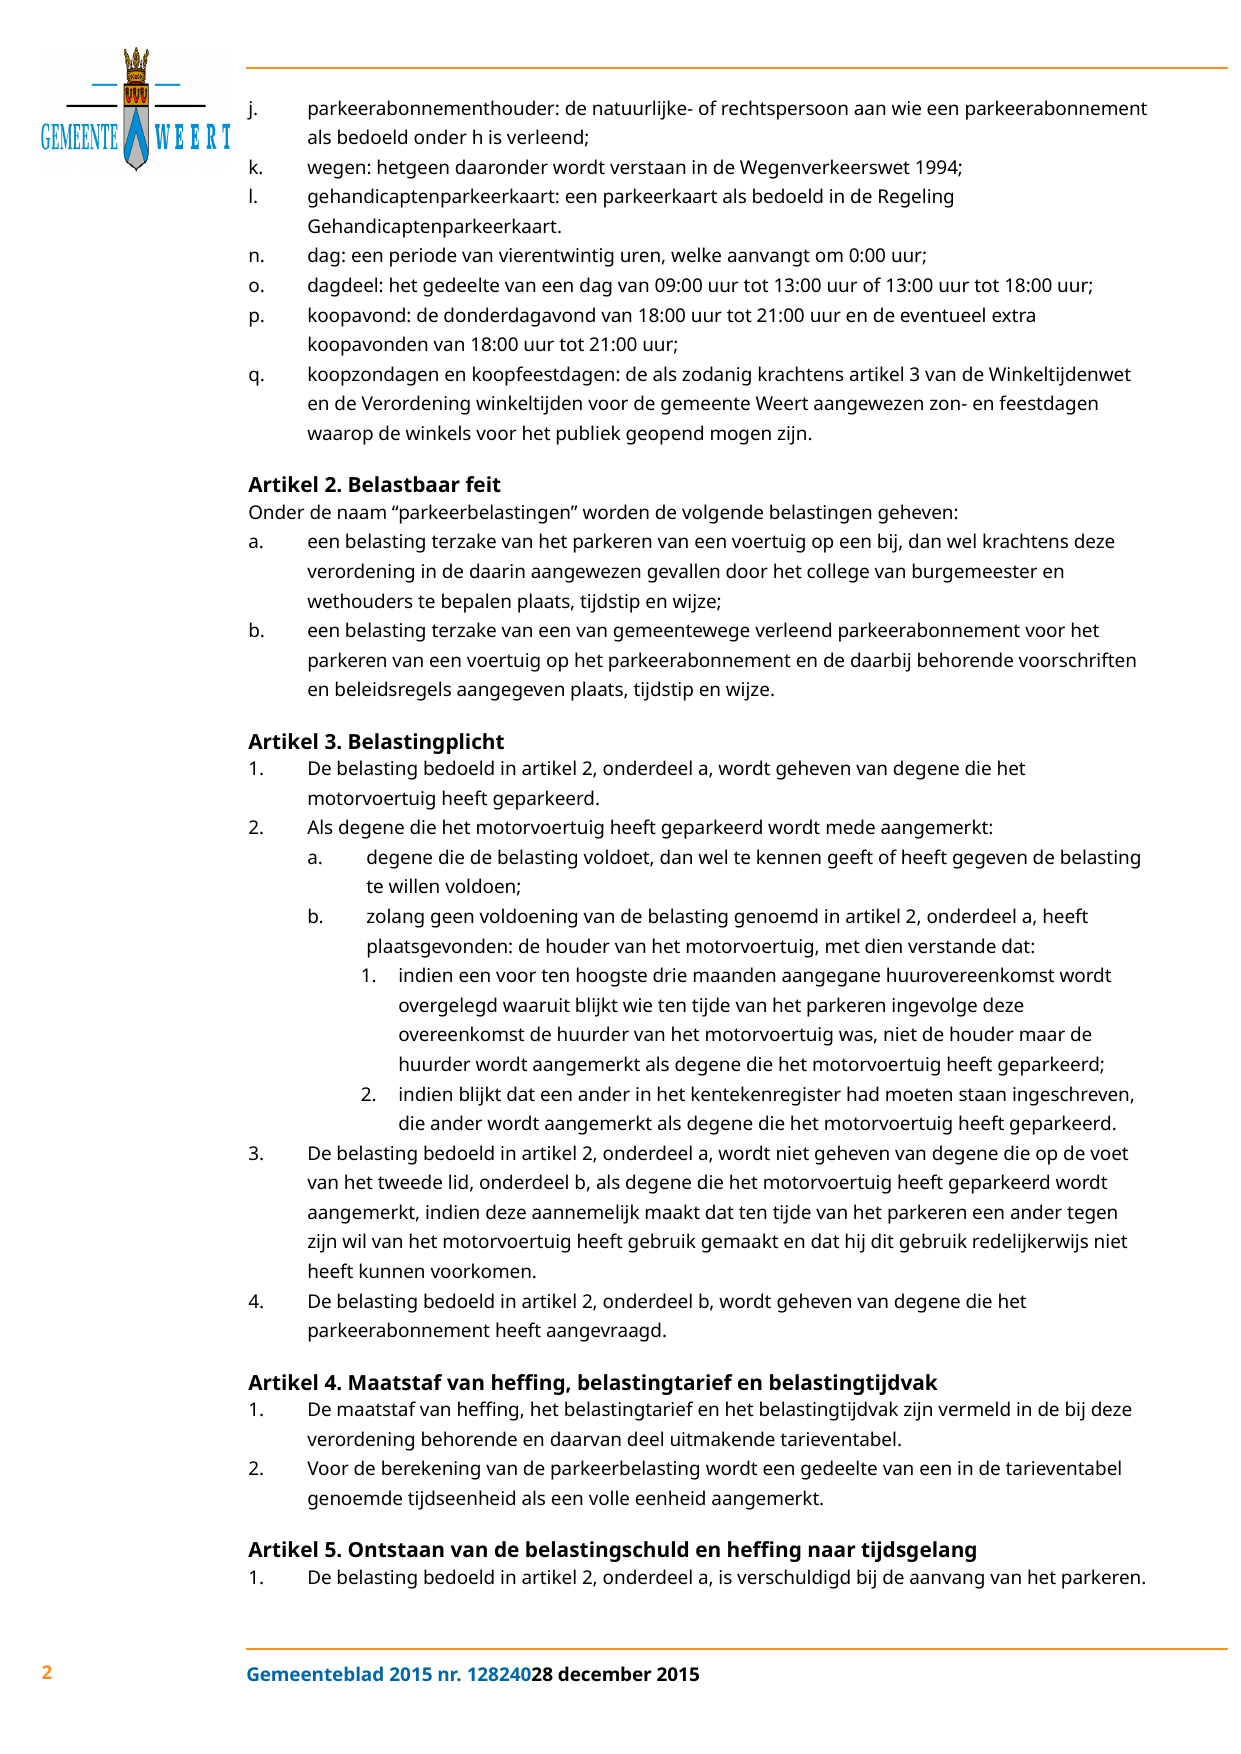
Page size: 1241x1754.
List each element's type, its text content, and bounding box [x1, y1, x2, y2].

list koopzondagen en koopfeestdagen: de als zodanig krachtens artikel 3 van de Winkeltijdenwet en de Verordening winkeltijden voor de gemeente Weert aangewezen zon- en feestdagen waarop de winkels voor het publiek geopend mogen zijn. [248, 361, 1152, 446]
list De belasting bedoeld in artikel 2, onderdeel a, is verschuldigd bij de aanvang van het parkeren. [248, 1564, 1152, 1590]
text Artikel 4. Maatstaf van heffing, belastingtarief en belastingtijdvak [248, 1368, 1152, 1396]
picture [41, 47, 231, 172]
list De belasting bedoeld in artikel 2, onderdeel a, wordt geheven van degene die het motorvoertuig heeft geparkeerd. [248, 755, 1152, 811]
list dag: een periode van vierentwintig uren, welke aanvangt om 0:00 uur; [248, 243, 1152, 268]
list zolang geen voldoening van de belasting genoemd in artikel 2, onderdeel a, heeft plaatsgevonden: de houder van het motorvoertuig, met dien verstande dat: [307, 903, 1152, 959]
list een belasting terzake van het parkeren van een voertuig op een bij, dan wel krachtens deze verordening in de daarin aangewezen gevallen door het college van burgemeester en wethouders te bepalen plaats, tijdstip en wijze; [248, 529, 1152, 613]
list De belasting bedoeld in artikel 2, onderdeel b, wordt geheven van degene die het parkeerabonnement heeft aangevraagd. [248, 1288, 1152, 1343]
text Artikel 3. Belastingplicht [248, 727, 1152, 755]
list De maatstaf van heffing, het belastingtarief en het belastingtijdvak zijn vermeld in de bij deze verordening behorende en daarvan deel uitmakende tarieventabel. [248, 1396, 1152, 1452]
list indien blijkt dat een ander in het kentekenregister had moeten staan ingeschreven, die ander wordt aangemerkt als degene die het motorvoertuig heeft geparkeerd. [361, 1081, 1152, 1136]
list degene die de belasting voldoet, dan wel te kennen geeft of heeft gegeven de belasting te willen voldoen; [307, 844, 1152, 899]
list wegen: hetgeen daaronder wordt verstaan in de Wegenverkeerswet 1994; [248, 154, 1152, 180]
text Onder de naam “parkeerbelastingen” worden de volgende belastingen geheven: [248, 499, 1152, 525]
list parkeerabonnementhouder: de natuurlijke- of rechtspersoon aan wie een parkeerabonnement als bedoeld onder h is verleend; [248, 95, 1152, 150]
list Voor de berekening van de parkeerbelasting wordt een gedeelte van een in de tarieventabel genoemde tijdseenheid als een volle eenheid aangemerkt. [248, 1456, 1152, 1511]
list gehandicaptenparkeerkaart: een parkeerkaart als bedoeld in de Regeling Gehandicaptenparkeerkaart. [248, 183, 1152, 239]
list koopavond: de donderdagavond van 18:00 uur tot 21:00 uur en de eventueel extra koopavonden van 18:00 uur tot 21:00 uur; [248, 302, 1152, 357]
text Artikel 2. Belastbaar feit [248, 471, 1152, 499]
list Als degene die het motorvoertuig heeft geparkeerd wordt mede aangemerkt: [248, 814, 1152, 840]
list een belasting terzake van een van gemeentewege verleend parkeerabonnement voor het parkeren van een voertuig op het parkeerabonnement en de daarbij behorende voorschriften en beleidsregels aangegeven plaats, tijdstip en wijze. [248, 617, 1152, 702]
list indien een voor ten hoogste drie maanden aangegane huurovereenkomst wordt overgelegd waaruit blijkt wie ten tijde van het parkeren ingevolge deze overeenkomst de huurder van het motorvoertuig was, niet de houder maar de huurder wordt aangemerkt als degene die het motorvoertuig heeft geparkeerd; [361, 962, 1152, 1077]
text Artikel 5. Ontstaan van de belastingschuld en heffing naar tijdsgelang [248, 1536, 1152, 1564]
list dagdeel: het gedeelte van een dag van 09:00 uur tot 13:00 uur of 13:00 uur tot 18:00 uur; [248, 272, 1152, 298]
list De belasting bedoeld in artikel 2, onderdeel a, wordt niet geheven van degene die op de voet van het tweede lid, onderdeel b, als degene die het motorvoertuig heeft geparkeerd wordt aangemerkt, indien deze aannemelijk maakt dat ten tijde van het parkeren een ander tegen zijn wil van het motorvoertuig heeft gebruik gemaakt en dat hij dit gebruik redelijkerwijs niet heeft kunnen voorkomen. [248, 1140, 1152, 1284]
